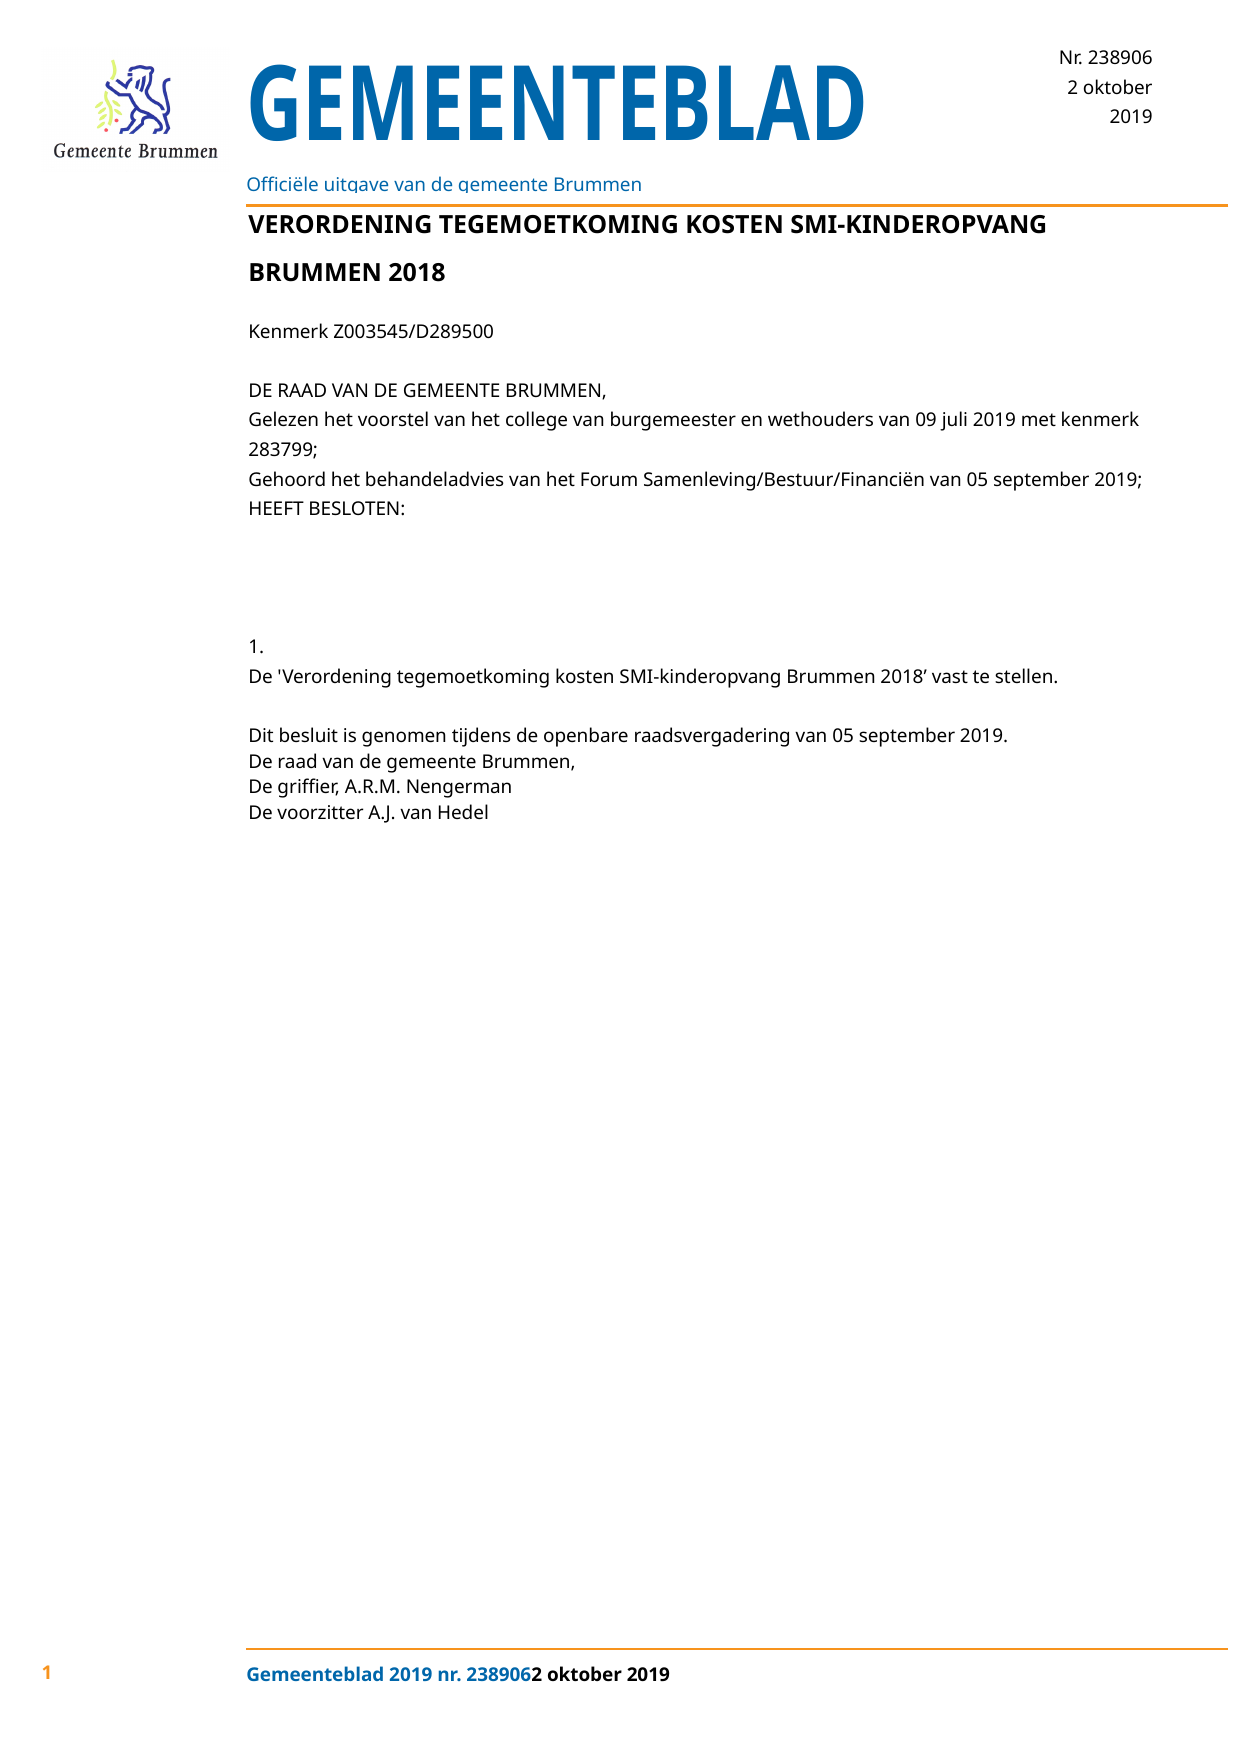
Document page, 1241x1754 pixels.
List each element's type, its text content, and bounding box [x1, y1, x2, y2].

text DE RAAD VAN DE GEMEENTE BRUMMEN, [248, 377, 1152, 403]
text De 'Verordening tegemoetkoming kosten SMI-kinderopvang Brummen 2018’ vast te stellen. [248, 663, 1152, 689]
text De griffier, A.R.M. Nengerman [248, 774, 1152, 799]
text Kenmerk Z003545/D289500 [248, 318, 1152, 344]
text Dit besluit is genomen tijdens de openbare raadsvergadering van 05 september 2019. [248, 722, 1152, 748]
text Gelezen het voorstel van het college van burgemeester en wethouders van 09 juli 2019 met kenmerk 283799; [248, 407, 1152, 462]
text Gehoord het behandeladvies van het Forum Samenleving/Bestuur/Financiën van 05 september 2019; [248, 466, 1152, 492]
text De raad van de gemeente Brummen, [248, 748, 1152, 774]
text VERORDENING TEGEMOETKOMING KOSTEN SMI-KINDEROPVANG BRUMMEN 2018 [248, 207, 1152, 288]
text 1. [248, 633, 1152, 659]
text De voorzitter A.J. van Hedel [248, 799, 1152, 825]
text HEEFT BESLOTEN: [248, 495, 1152, 521]
picture [41, 47, 231, 172]
